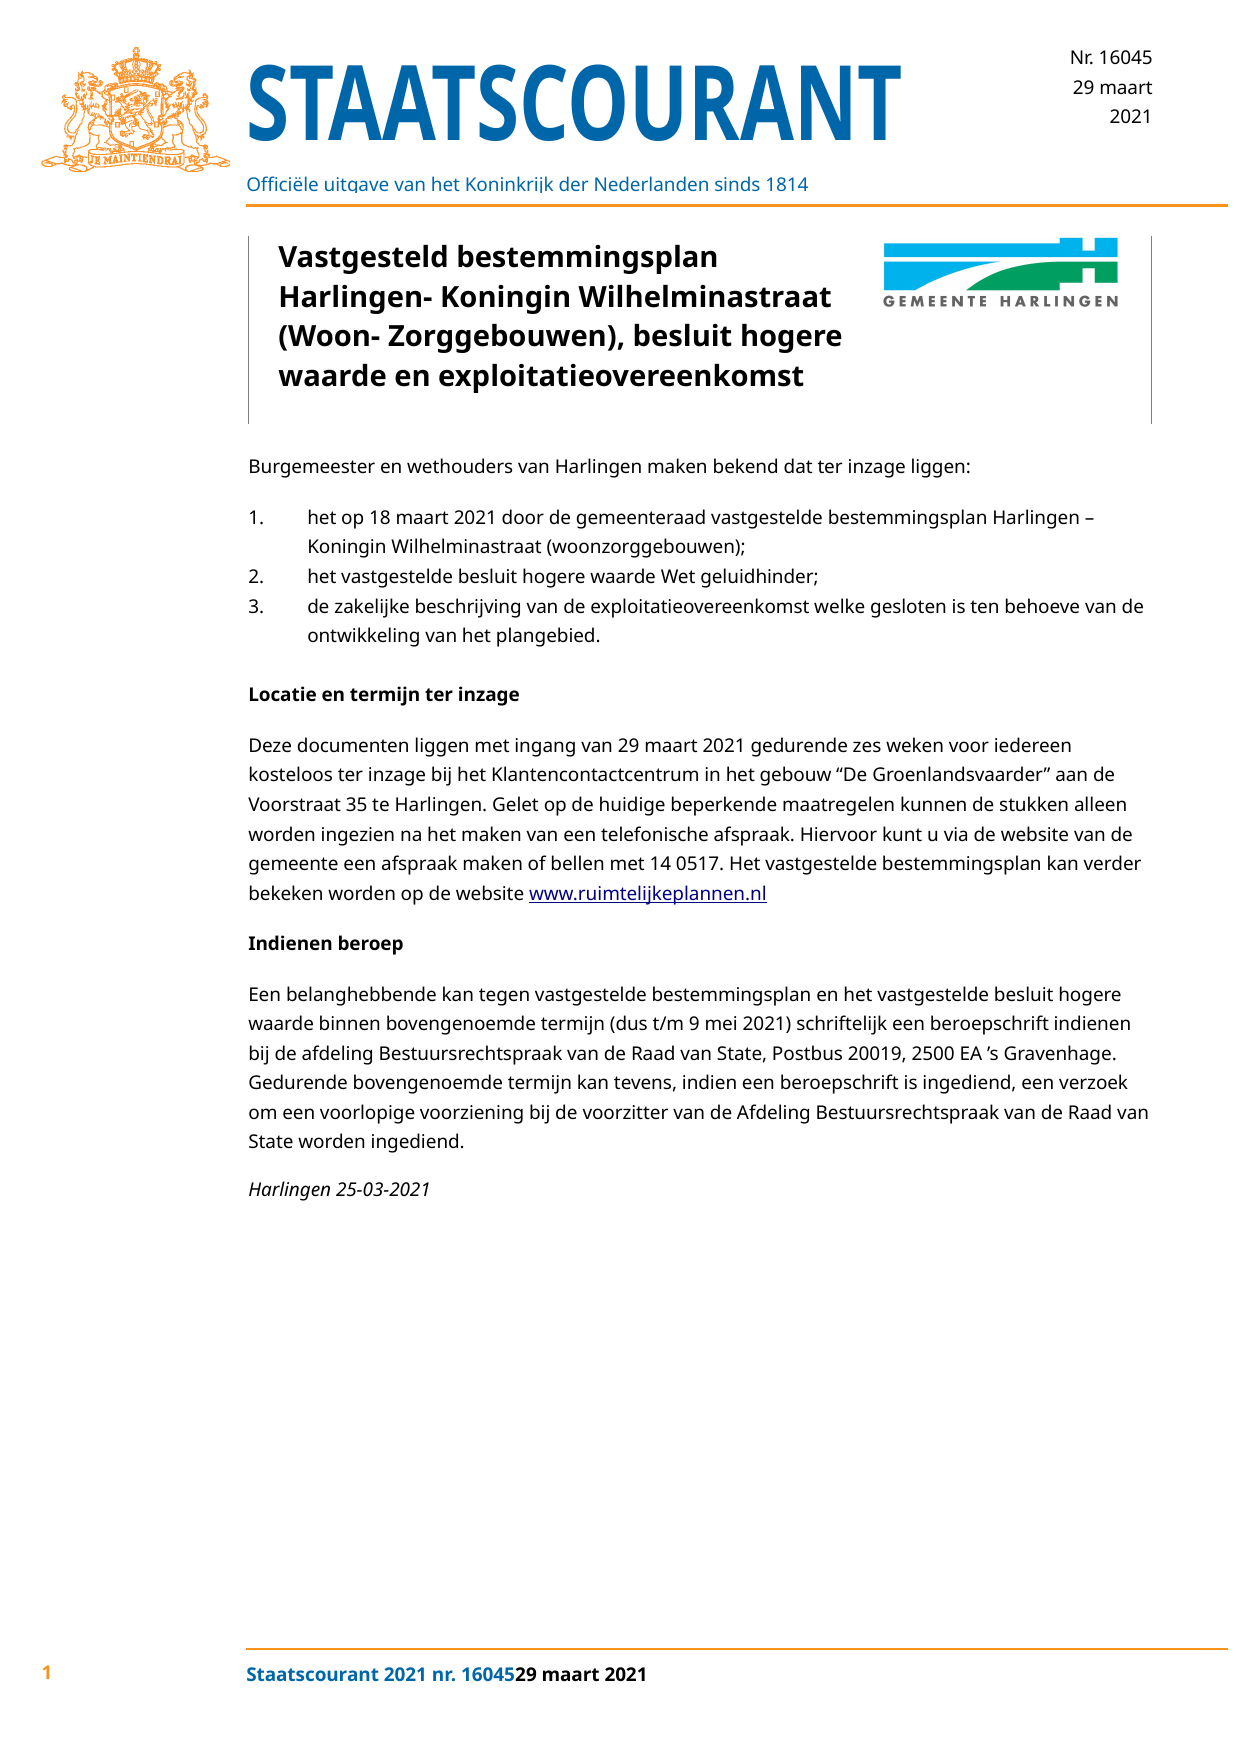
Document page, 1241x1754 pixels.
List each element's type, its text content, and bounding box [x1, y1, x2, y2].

picture [41, 47, 231, 172]
text Harlingen 25-03-2021 [248, 1176, 1152, 1202]
text Burgemeester en wethouders van Harlingen maken bekend dat ter inzage liggen: [248, 454, 1152, 479]
picture [882, 236, 1119, 308]
text Indienen beroep [248, 930, 1152, 956]
text Een belanghebbende kan tegen vastgestelde bestemmingsplan en het vastgestelde besluit hogere waarde binnen bovengenoemde termijn (dus t/m 9 mei 2021) schriftelijk een beroepschrift indienen bij de afdeling Bestuursrechtspraak van de Raad van State, Postbus 20019, 2500 EA ’s Gravenhage. Gedurende bovengenoemde termijn kan tevens, indien een beroepschrift is ingediend, een verzoek om een voorlopige voorziening bij de voorzitter van de Afdeling Bestuursrechtspraak van de Raad van State worden ingediend. [248, 981, 1152, 1154]
text Deze documenten liggen met ingang van 29 maart 2021 gedurende zes weken voor iedereen kosteloos ter inzage bij het Klantencontactcentrum in het gebouw “De Groenlandsvaarder” aan de Voorstraat 35 te Harlingen. Gelet op de huidige beperkende maatregelen kunnen de stukken alleen worden ingezien na het maken van een telefonische afspraak. Hiervoor kunt u via de website van de gemeente een afspraak maken of bellen met 14 0517. Het vastgestelde bestemmingsplan kan verder bekeken worden op de website www.ruimtelijkeplannen.nl [248, 732, 1152, 906]
table_header Vastgesteld bestemmingsplan Harlingen- Koningin Wilhelminastraat (Woon- Zorggebouwen), besluit hogere waarde en exploitatieovereenkomst [249, 236, 850, 424]
list het vastgestelde besluit hogere waarde Wet geluidhinder; [248, 563, 1152, 589]
table_header [850, 236, 1151, 424]
list de zakelijke beschrijving van de exploitatieovereenkomst welke gesloten is ten behoeve van de ontwikkeling van het plangebied. [248, 593, 1152, 648]
text Locatie en termijn ter inzage [248, 682, 1152, 707]
list het op 18 maart 2021 door de gemeenteraad vastgestelde bestemmingsplan Harlingen – Koningin Wilhelminastraat (woonzorggebouwen); [248, 504, 1152, 559]
